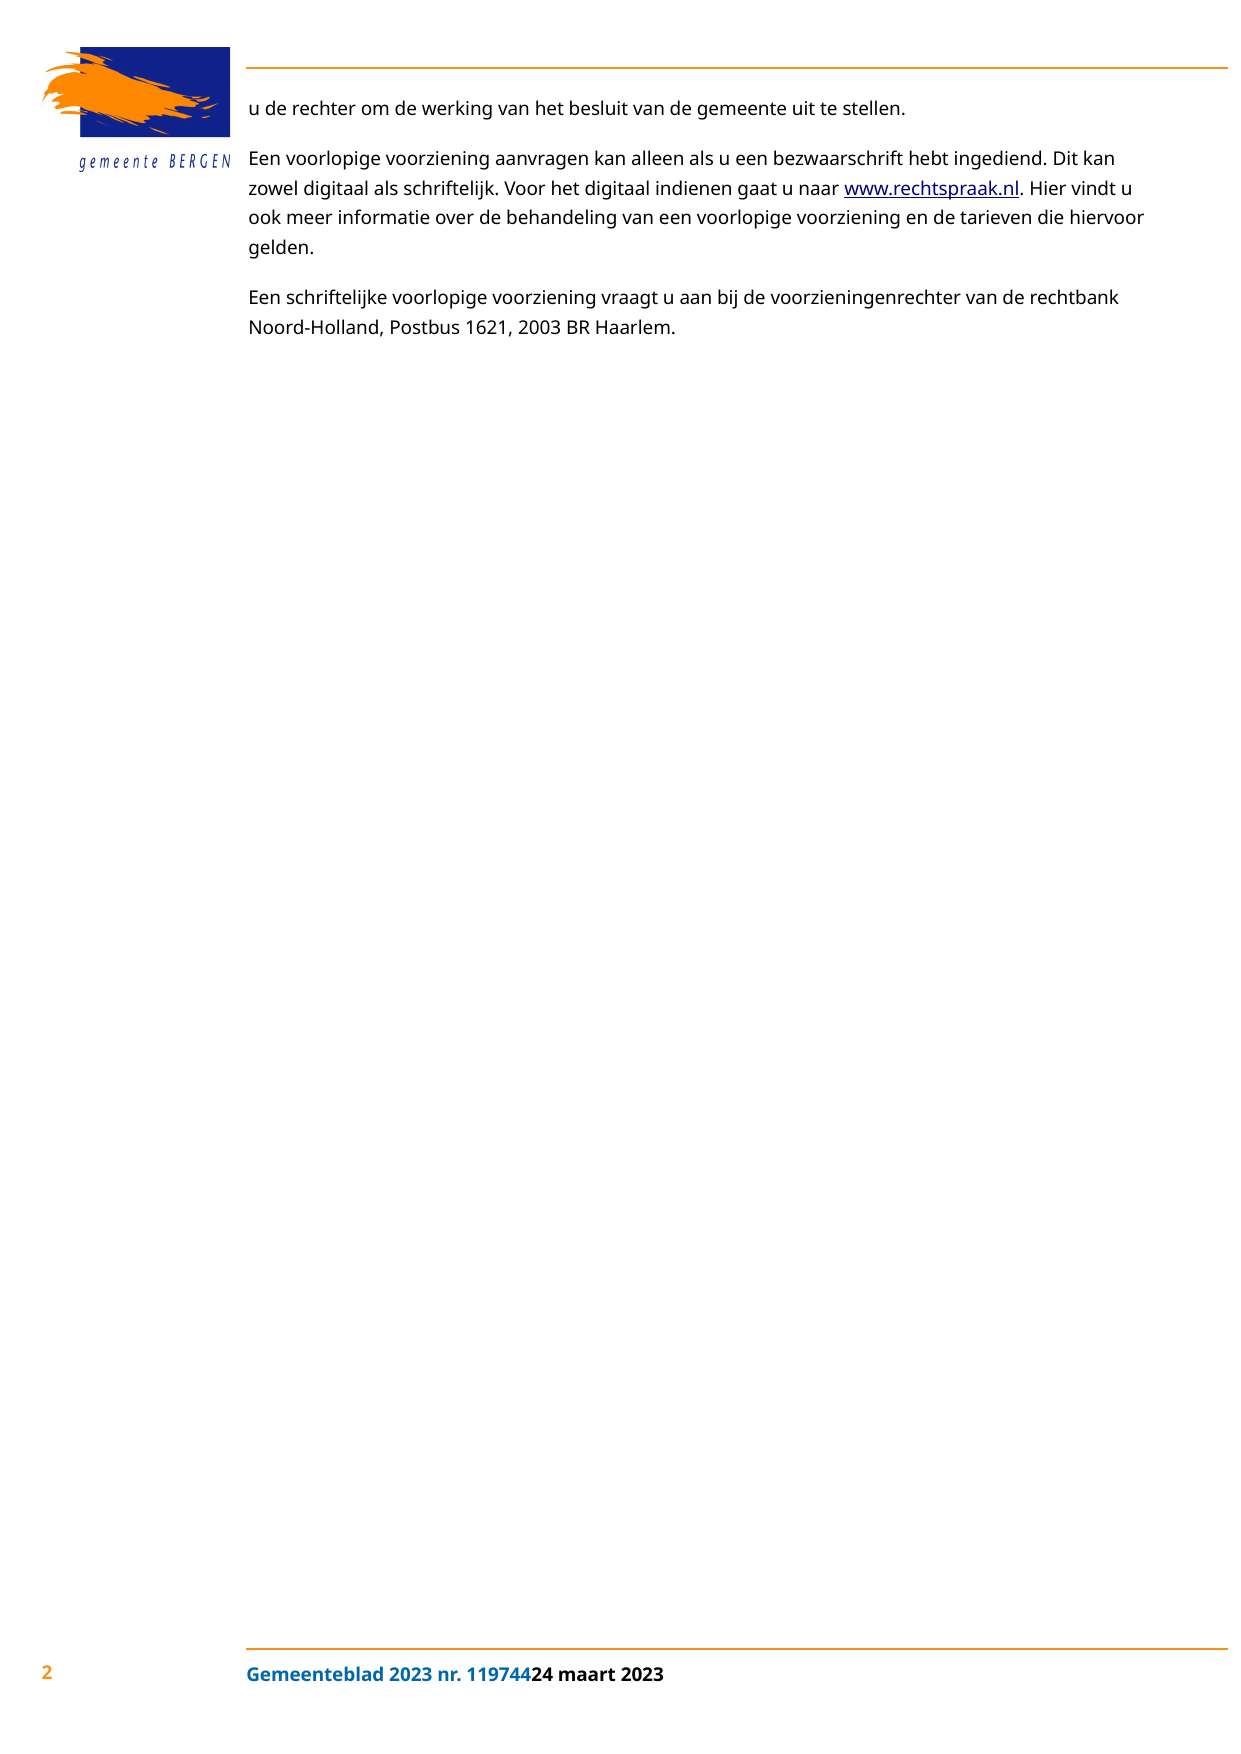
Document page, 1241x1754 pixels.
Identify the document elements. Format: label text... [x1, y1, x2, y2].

text Een schriftelijke voorlopige voorziening vraagt u aan bij de voorzieningenrechter van de rechtbank Noord-Holland, Postbus 1621, 2003 BR Haarlem. [248, 284, 1152, 340]
text u de rechter om de werking van het besluit van de gemeente uit te stellen. [248, 95, 1152, 121]
text Een voorlopige voorziening aanvragen kan alleen als u een bezwaarschrift hebt ingediend. Dit kan zowel digitaal als schriftelijk. Voor het digitaal indienen gaat u naar www.rechtspraak.nl. Hier vindt u ook meer informatie over de behandeling van een voorlopige voorziening en de tarieven die hiervoor gelden. [248, 145, 1152, 260]
picture [41, 47, 231, 172]
